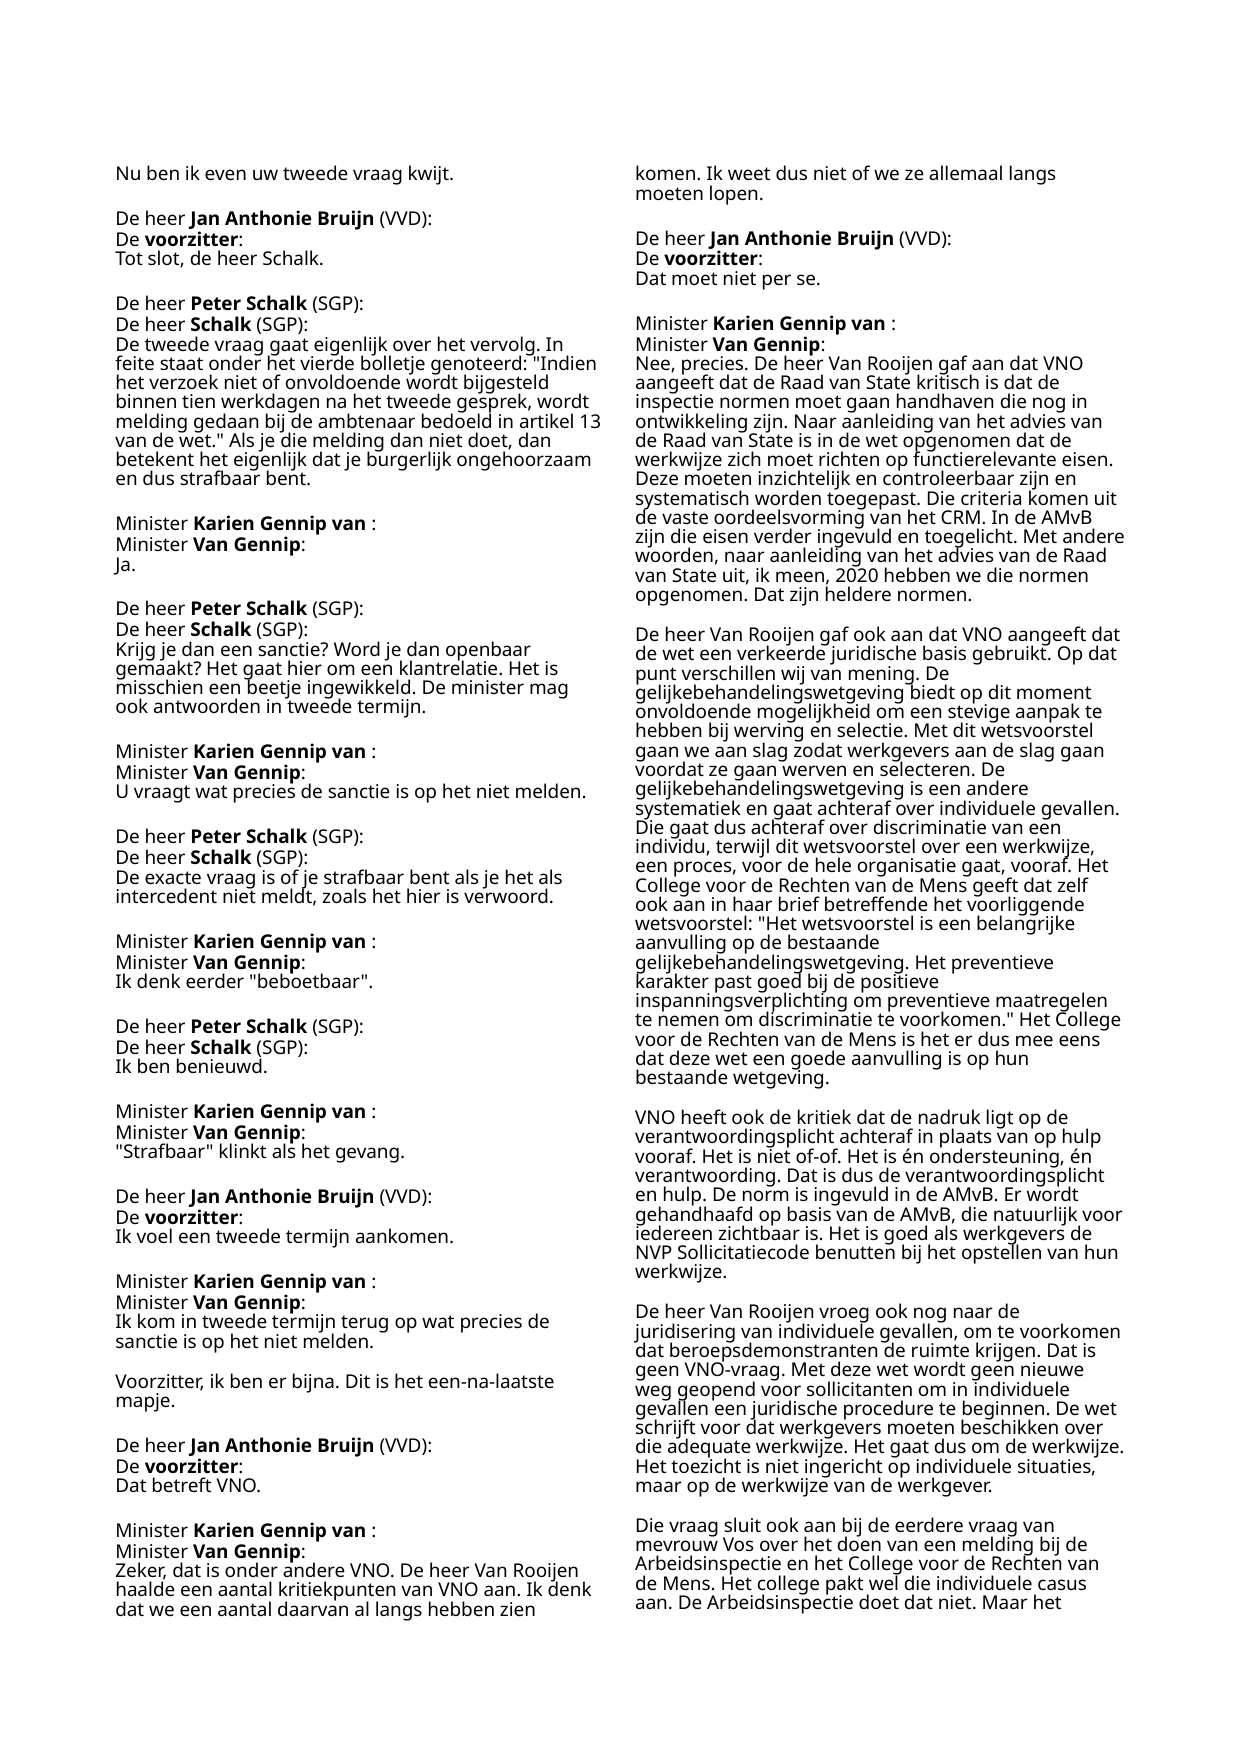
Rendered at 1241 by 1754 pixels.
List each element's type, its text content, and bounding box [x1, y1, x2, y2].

text Zeker, dat is onder andere VNO. De heer Van Rooijen haalde een aantal kritiekpunten van VNO aan. Ik denk dat we een aantal daarvan al langs hebben zien [115, 1562, 605, 1620]
text De voorzitter: [115, 1209, 605, 1228]
text Nu ben ik even uw tweede vraag kwijt. [115, 165, 605, 184]
text De heer Peter Schalk (SGP): [115, 824, 605, 849]
text Ik kom in tweede termijn terug op wat precies de sanctie is op het niet melden. [115, 1313, 605, 1352]
text De heer Jan Anthonie Bruijn (VVD): [115, 1183, 605, 1209]
text De heer Schalk (SGP): [115, 1039, 605, 1058]
text Voorzitter, ik ben er bijna. Dit is het een-na-laatste mapje. [115, 1373, 605, 1411]
text De voorzitter: [115, 231, 605, 250]
text De heer Schalk (SGP): [115, 621, 605, 641]
text De heer Schalk (SGP): [115, 316, 605, 336]
text "Strafbaar" klinkt als het gevang. [115, 1143, 605, 1162]
text Minister Karien Gennip van : [115, 1517, 605, 1543]
text Minister Karien Gennip van : [115, 1098, 605, 1124]
text De exacte vraag is of je strafbaar bent als je het als intercedent niet meldt, zoals het hier is verwoord. [115, 869, 605, 907]
text Minister Van Gennip: [115, 1294, 605, 1313]
text VNO heeft ook de kritiek dat de nadruk ligt op de verantwoordingsplicht achteraf in plaats van op hulp vooraf. Het is niet of-of. Het is én ondersteuning, én verantwoording. Dat is dus de verantwoordingsplicht en hulp. De norm is ingevuld in de AMvB. Er wordt gehandhaafd op basis van de AMvB, die natuurlijk voor iedereen zichtbaar is. Het is goed als werkgevers de NVP Sollicitatiecode benutten bij het opstellen van hun werkwijze. [635, 1109, 1125, 1283]
text Dat betreft VNO. [115, 1477, 605, 1496]
text Minister Karien Gennip van : [115, 1268, 605, 1294]
text Dat moet niet per se. [635, 270, 1125, 289]
text Tot slot, de heer Schalk. [115, 250, 605, 270]
text Minister Karien Gennip van : [115, 511, 605, 536]
text De tweede vraag gaat eigenlijk over het vervolg. In feite staat onder het vierde bolletje genoteerd: "Indien het verzoek niet of onvoldoende wordt bijgesteld binnen tien werkdagen na het tweede gesprek, wordt melding gedaan bij de ambtenaar bedoeld in artikel 13 van de wet." Als je die melding dan niet doet, dan betekent het eigenlijk dat je burgerlijk ongehoorzaam en dus strafbaar bent. [115, 336, 605, 490]
text Ik voel een tweede termijn aankomen. [115, 1228, 605, 1248]
text De voorzitter: [115, 1458, 605, 1477]
text Minister Karien Gennip van : [115, 738, 605, 764]
text Ik denk eerder "beboetbaar". [115, 973, 605, 992]
text De heer Van Rooijen vroeg ook nog naar de juridisering van individuele gevallen, om te voorkomen dat beroepsdemonstranten de ruimte krijgen. Dat is geen VNO-vraag. Met deze wet wordt geen nieuwe weg geopend voor sollicitanten om in individuele gevallen een juridische procedure te beginnen. De wet schrijft voor dat werkgevers moeten beschikken over die adequate werkwijze. Het gaat dus om de werkwijze. Het toezicht is niet ingericht op individuele situaties, maar op de werkwijze van de werkgever. [635, 1303, 1125, 1496]
text De heer Schalk (SGP): [115, 849, 605, 869]
text Die vraag sluit ook aan bij de eerdere vraag van mevrouw Vos over het doen van een melding bij de Arbeidsinspectie en het College voor de Rechten van de Mens. Het college pakt wel die individuele casus aan. De Arbeidsinspectie doet dat niet. Maar het [635, 1517, 1125, 1613]
text U vraagt wat precies de sanctie is op het niet melden. [115, 783, 605, 803]
text Minister Van Gennip: [115, 536, 605, 556]
text Ik ben benieuwd. [115, 1058, 605, 1077]
text Krijg je dan een sanctie? Word je dan openbaar gemaakt? Het gaat hier om een klantrelatie. Het is misschien een beetje ingewikkeld. De minister mag ook antwoorden in tweede termijn. [115, 641, 605, 718]
text Minister Van Gennip: [115, 1543, 605, 1562]
text komen. Ik weet dus niet of we ze allemaal langs moeten lopen. [635, 165, 1125, 204]
text Nee, precies. De heer Van Rooijen gaf aan dat VNO aangeeft dat de Raad van State kritisch is dat de inspectie normen moet gaan handhaven die nog in ontwikkeling zijn. Naar aanleiding van het advies van de Raad van State is in de wet opgenomen dat de werkwijze zich moet richten op functierelevante eisen. Deze moeten inzichtelijk en controleerbaar zijn en systematisch worden toegepast. Die criteria komen uit de vaste oordeelsvorming van het CRM. In de AMvB zijn die eisen verder ingevuld en toegelicht. Met andere woorden, naar aanleiding van het advies van de Raad van State uit, ik meen, 2020 hebben we die normen opgenomen. Dat zijn heldere normen. [635, 355, 1125, 605]
text De voorzitter: [635, 250, 1125, 270]
text De heer Jan Anthonie Bruijn (VVD): [115, 205, 605, 231]
text De heer Jan Anthonie Bruijn (VVD): [635, 225, 1125, 250]
text Minister Van Gennip: [115, 764, 605, 783]
text Minister Karien Gennip van : [115, 928, 605, 954]
text Ja. [115, 556, 605, 575]
text De heer Peter Schalk (SGP): [115, 291, 605, 316]
text De heer Peter Schalk (SGP): [115, 596, 605, 621]
text Minister Van Gennip: [115, 1124, 605, 1143]
text Minister Van Gennip: [635, 336, 1125, 355]
text Minister Van Gennip: [115, 954, 605, 973]
text De heer Van Rooijen gaf ook aan dat VNO aangeeft dat de wet een verkeerde juridische basis gebruikt. Op dat punt verschillen wij van mening. De gelijkebehandelingswetgeving biedt op dit moment onvoldoende mogelijkheid om een stevige aanpak te hebben bij werving en selectie. Met dit wetsvoorstel gaan we aan slag zodat werkgevers aan de slag gaan voordat ze gaan werven en selecteren. De gelijkebehandelingswetgeving is een andere systematiek en gaat achteraf over individuele gevallen. Die gaat dus achteraf over discriminatie van een individu, terwijl dit wetsvoorstel over een werkwijze, een proces, voor de hele organisatie gaat, vooraf. Het College voor de Rechten van de Mens geeft dat zelf ook aan in haar brief betreffende het voorliggende wetsvoorstel: "Het wetsvoorstel is een belangrijke aanvulling op de bestaande gelijkebehandelingswetgeving. Het preventieve karakter past goed bij de positieve inspanningsverplichting om preventieve maatregelen te nemen om discriminatie te voorkomen." Het College voor de Rechten van de Mens is het er dus mee eens dat deze wet een goede aanvulling is op hun bestaande wetgeving. [635, 626, 1125, 1088]
text De heer Jan Anthonie Bruijn (VVD): [115, 1432, 605, 1458]
text De heer Peter Schalk (SGP): [115, 1013, 605, 1039]
text Minister Karien Gennip van : [635, 310, 1125, 336]
